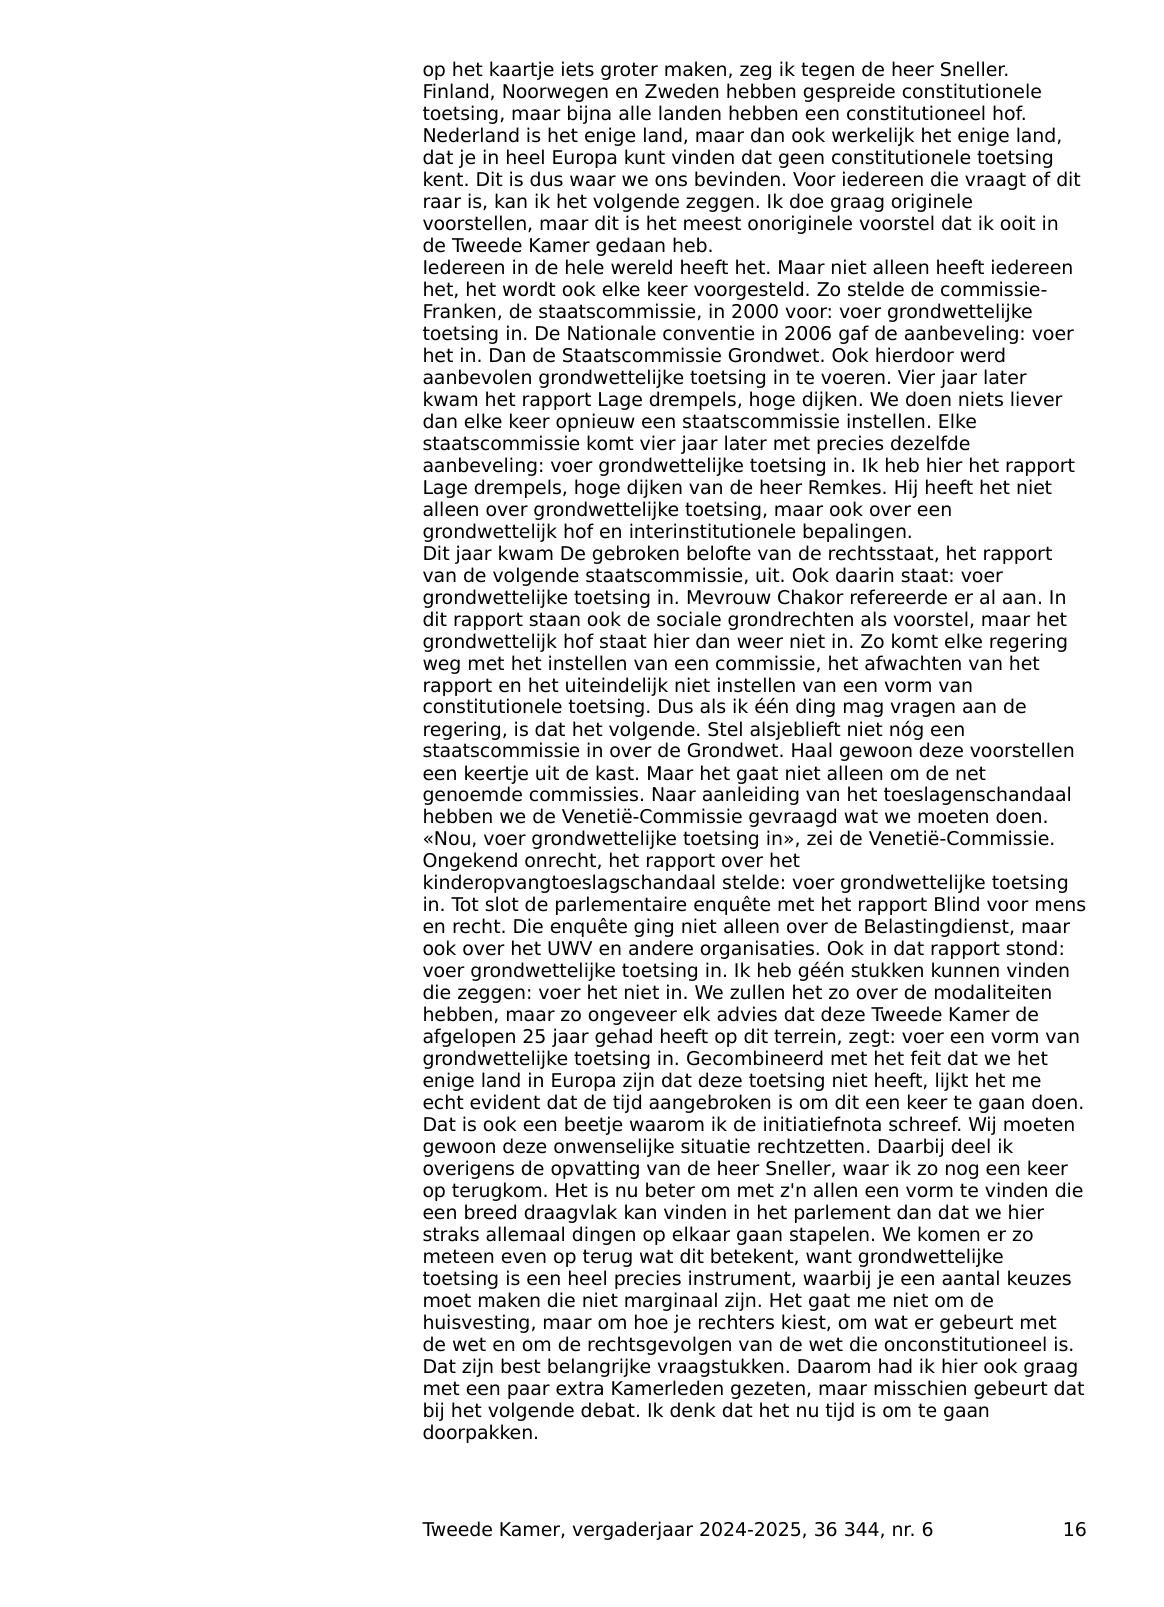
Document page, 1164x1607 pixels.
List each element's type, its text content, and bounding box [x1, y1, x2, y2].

text op het kaartje iets groter maken, zeg ik tegen de heer Sneller. Finland, Noorwegen en Zweden hebben gespreide constitutionele toetsing, maar bijna alle landen hebben een constitutioneel hof. Nederland is het enige land, maar dan ook werkelijk het enige land, dat je in heel Europa kunt vinden dat geen constitutionele toetsing kent. Dit is dus waar we ons bevinden. Voor iedereen die vraagt of dit raar is, kan ik het volgende zeggen. Ik doe graag originele voorstellen, maar dit is het meest onoriginele voorstel dat ik ooit in de Tweede Kamer gedaan heb. [422, 59, 1087, 257]
text Iedereen in de hele wereld heeft het. Maar niet alleen heeft iedereen het, het wordt ook elke keer voorgesteld. Zo stelde de commissie-Franken, de staatscommissie, in 2000 voor: voer grondwettelijke toetsing in. De Nationale conventie in 2006 gaf de aanbeveling: voer het in. Dan de Staatscommissie Grondwet. Ook hierdoor werd aanbevolen grondwettelijke toetsing in te voeren. Vier jaar later kwam het rapport Lage drempels, hoge dijken. We doen niets liever dan elke keer opnieuw een staatscommissie instellen. Elke staatscommissie komt vier jaar later met precies dezelfde aanbeveling: voer grondwettelijke toetsing in. Ik heb hier het rapport Lage drempels, hoge dijken van de heer Remkes. Hij heeft het niet alleen over grondwettelijke toetsing, maar ook over een grondwettelijk hof en interinstitutionele bepalingen. [422, 257, 1087, 543]
text Dit jaar kwam De gebroken belofte van de rechtsstaat, het rapport van de volgende staatscommissie, uit. Ook daarin staat: voer grondwettelijke toetsing in. Mevrouw Chakor refereerde er al aan. In dit rapport staan ook de sociale grondrechten als voorstel, maar het grondwettelijk hof staat hier dan weer niet in. Zo komt elke regering weg met het instellen van een commissie, het afwachten van het rapport en het uiteindelijk niet instellen van een vorm van constitutionele toetsing. Dus als ik één ding mag vragen aan de regering, is dat het volgende. Stel alsjeblieft niet nóg een staatscommissie in over de Grondwet. Haal gewoon deze voorstellen een keertje uit de kast. Maar het gaat niet alleen om de net genoemde commissies. Naar aanleiding van het toeslagenschandaal hebben we de Venetië-Commissie gevraagd wat we moeten doen. «Nou, voer grondwettelijke toetsing in», zei de Venetië-Commissie. Ongekend onrecht, het rapport over het kinderopvangtoeslagschandaal stelde: voer grondwettelijke toetsing in. Tot slot de parlementaire enquête met het rapport Blind voor mens en recht. Die enquête ging niet alleen over de Belastingdienst, maar ook over het UWV en andere organisaties. Ook in dat rapport stond: voer grondwettelijke toetsing in. Ik heb géén stukken kunnen vinden die zeggen: voer het niet in. We zullen het zo over de modaliteiten hebben, maar zo ongeveer elk advies dat deze Tweede Kamer de afgelopen 25 jaar gehad heeft op dit terrein, zegt: voer een vorm van grondwettelijke toetsing in. Gecombineerd met het feit dat we het enige land in Europa zijn dat deze toetsing niet heeft, lijkt het me echt evident dat de tijd aangebroken is om dit een keer te gaan doen. [422, 543, 1087, 1114]
text Dat is ook een beetje waarom ik de initiatiefnota schreef. Wij moeten gewoon deze onwenselijke situatie rechtzetten. Daarbij deel ik overigens de opvatting van de heer Sneller, waar ik zo nog een keer op terugkom. Het is nu beter om met z'n allen een vorm te vinden die een breed draagvlak kan vinden in het parlement dan dat we hier straks allemaal dingen op elkaar gaan stapelen. We komen er zo meteen even op terug wat dit betekent, want grondwettelijke toetsing is een heel precies instrument, waarbij je een aantal keuzes moet maken die niet marginaal zijn. Het gaat me niet om de huisvesting, maar om hoe je rechters kiest, om wat er gebeurt met de wet en om de rechtsgevolgen van de wet die onconstitutioneel is. Dat zijn best belangrijke vraagstukken. Daarom had ik hier ook graag met een paar extra Kamerleden gezeten, maar misschien gebeurt dat bij het volgende debat. Ik denk dat het nu tijd is om te gaan doorpakken. [422, 1114, 1087, 1444]
